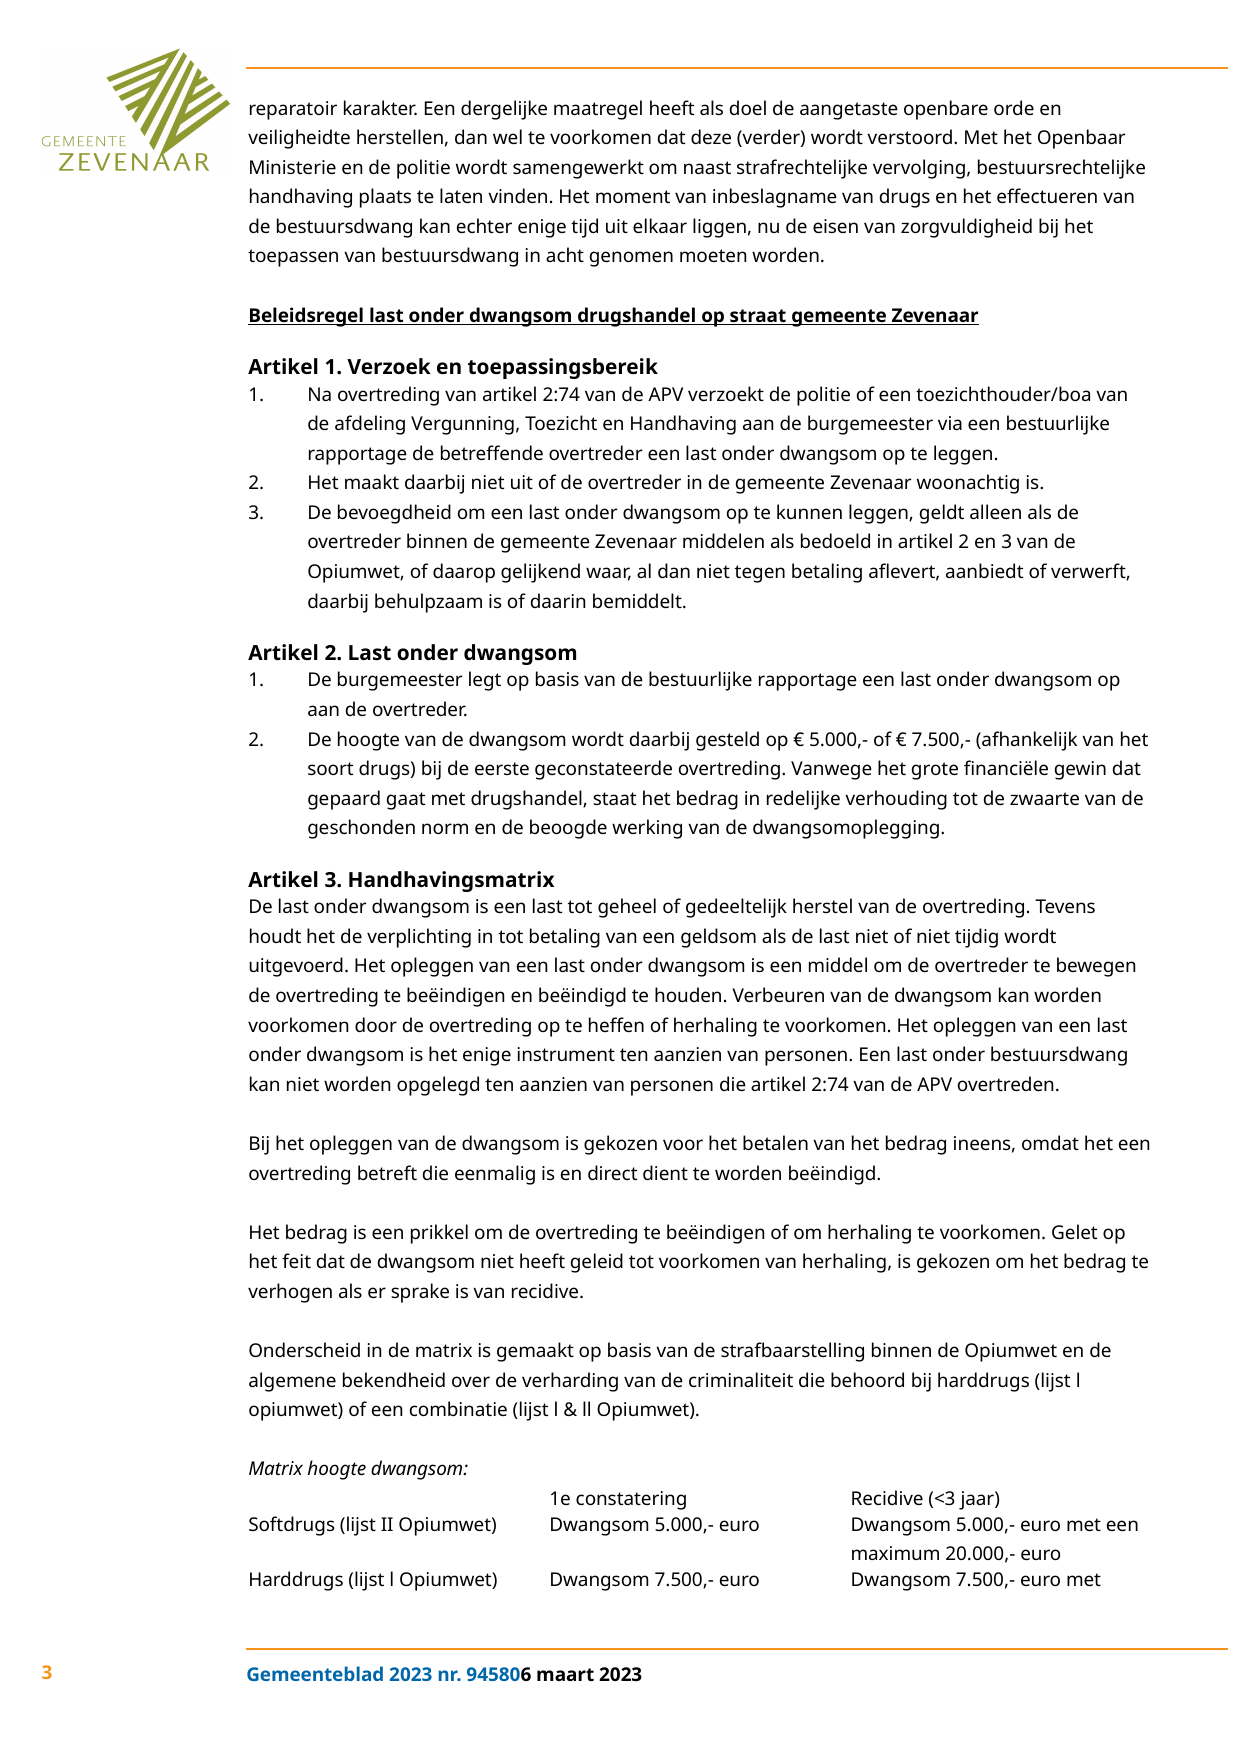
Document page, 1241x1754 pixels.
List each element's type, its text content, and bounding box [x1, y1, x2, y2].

table_header Recidive (<3 jaar) [850, 1485, 1152, 1511]
table_cell Dwangsom 5.000,- euro [549, 1511, 850, 1566]
list De hoogte van de dwangsom wordt daarbij gesteld op € 5.000,- of € 7.500,- (afhankelijk van het soort drugs) bij de eerste geconstateerde overtreding. Vanwege het grote financiële gewin dat gepaard gaat met drugshandel, staat het bedrag in redelijke verhouding tot de zwaarte van de geschonden norm en de beoogde werking van de dwangsomoplegging. [248, 726, 1152, 840]
picture [41, 47, 231, 172]
table_header [248, 1485, 549, 1511]
text Het bedrag is een prikkel om de overtreding te beëindigen of om herhaling te voorkomen. Gelet op het feit dat de dwangsom niet heeft geleid tot voorkomen van herhaling, is gekozen om het bedrag te verhogen als er sprake is van recidive. [248, 1219, 1152, 1304]
text algemene bekendheid over de verharding van de criminaliteit die behoord bij harddrugs (lijst l [248, 1367, 1152, 1392]
table_cell Softdrugs (lijst II Opiumwet) [248, 1511, 549, 1566]
table_header 1e constatering [549, 1485, 850, 1511]
text Matrix hoogte dwangsom: [248, 1456, 1152, 1481]
text Bij het opleggen van de dwangsom is gekozen voor het betalen van het bedrag ineens, omdat het een overtreding betreft die eenmalig is en direct dient te worden beëindigd. [248, 1130, 1152, 1185]
text Artikel 1. Verzoek en toepassingsbereik [248, 352, 1152, 381]
text Artikel 3. Handhavingsmatrix [248, 865, 1152, 893]
text opiumwet) of een combinatie (lijst l & ll Opiumwet). [248, 1396, 1152, 1422]
text De last onder dwangsom is een last tot geheel of gedeeltelijk herstel van de overtreding. Tevens houdt het de verplichting in tot betaling van een geldsom als de last niet of niet tijdig wordt uitgevoerd. Het opleggen van een last onder dwangsom is een middel om de overtreder te bewegen de overtreding te beëindigen en beëindigd te houden. Verbeuren van de dwangsom kan worden voorkomen door de overtreding op te heffen of herhaling te voorkomen. Het opleggen van een last onder dwangsom is het enige instrument ten aanzien van personen. Een last onder bestuursdwang kan niet worden opgelegd ten aanzien van personen die artikel 2:74 van de APV overtreden. [248, 893, 1152, 1097]
list De bevoegdheid om een last onder dwangsom op te kunnen leggen, geldt alleen als de overtreder binnen de gemeente Zevenaar middelen als bedoeld in artikel 2 en 3 van de Opiumwet, of daarop gelijkend waar, al dan niet tegen betaling aflevert, aanbiedt of verwerft, daarbij behulpzaam is of daarin bemiddelt. [248, 499, 1152, 613]
table_cell Harddrugs (lijst l Opiumwet) [248, 1566, 549, 1592]
list Na overtreding van artikel 2:74 van de APV verzoekt de politie of een toezichthouder/boa van de afdeling Vergunning, Toezicht en Handhaving aan de burgemeester via een bestuurlijke rapportage de betreffende overtreder een last onder dwangsom op te leggen. [248, 381, 1152, 466]
table_cell Dwangsom 7.500,- euro met [850, 1566, 1152, 1592]
text Onderscheid in de matrix is gemaakt op basis van de strafbaarstelling binnen de Opiumwet en de [248, 1337, 1152, 1363]
list De burgemeester legt op basis van de bestuurlijke rapportage een last onder dwangsom op aan de overtreder. [248, 667, 1152, 722]
text reparatoir karakter. Een dergelijke maatregel heeft als doel de aangetaste openbare orde en veiligheidte herstellen, dan wel te voorkomen dat deze (verder) wordt verstoord. Met het Openbaar Ministerie en de politie wordt samengewerkt om naast strafrechtelijke vervolging, bestuursrechtelijke handhaving plaats te laten vinden. Het moment van inbeslagname van drugs en het effectueren van de bestuursdwang kan echter enige tijd uit elkaar liggen, nu de eisen van zorgvuldigheid bij het toepassen van bestuursdwang in acht genomen moeten worden. [248, 95, 1152, 268]
text Beleidsregel last onder dwangsom drugshandel op straat gemeente Zevenaar [248, 302, 1152, 328]
text Artikel 2. Last onder dwangsom [248, 638, 1152, 667]
list Het maakt daarbij niet uit of de overtreder in de gemeente Zevenaar woonachtig is. [248, 469, 1152, 495]
table_cell Dwangsom 5.000,- euro met een maximum 20.000,- euro [850, 1511, 1152, 1566]
table_cell Dwangsom 7.500,- euro [549, 1566, 850, 1592]
